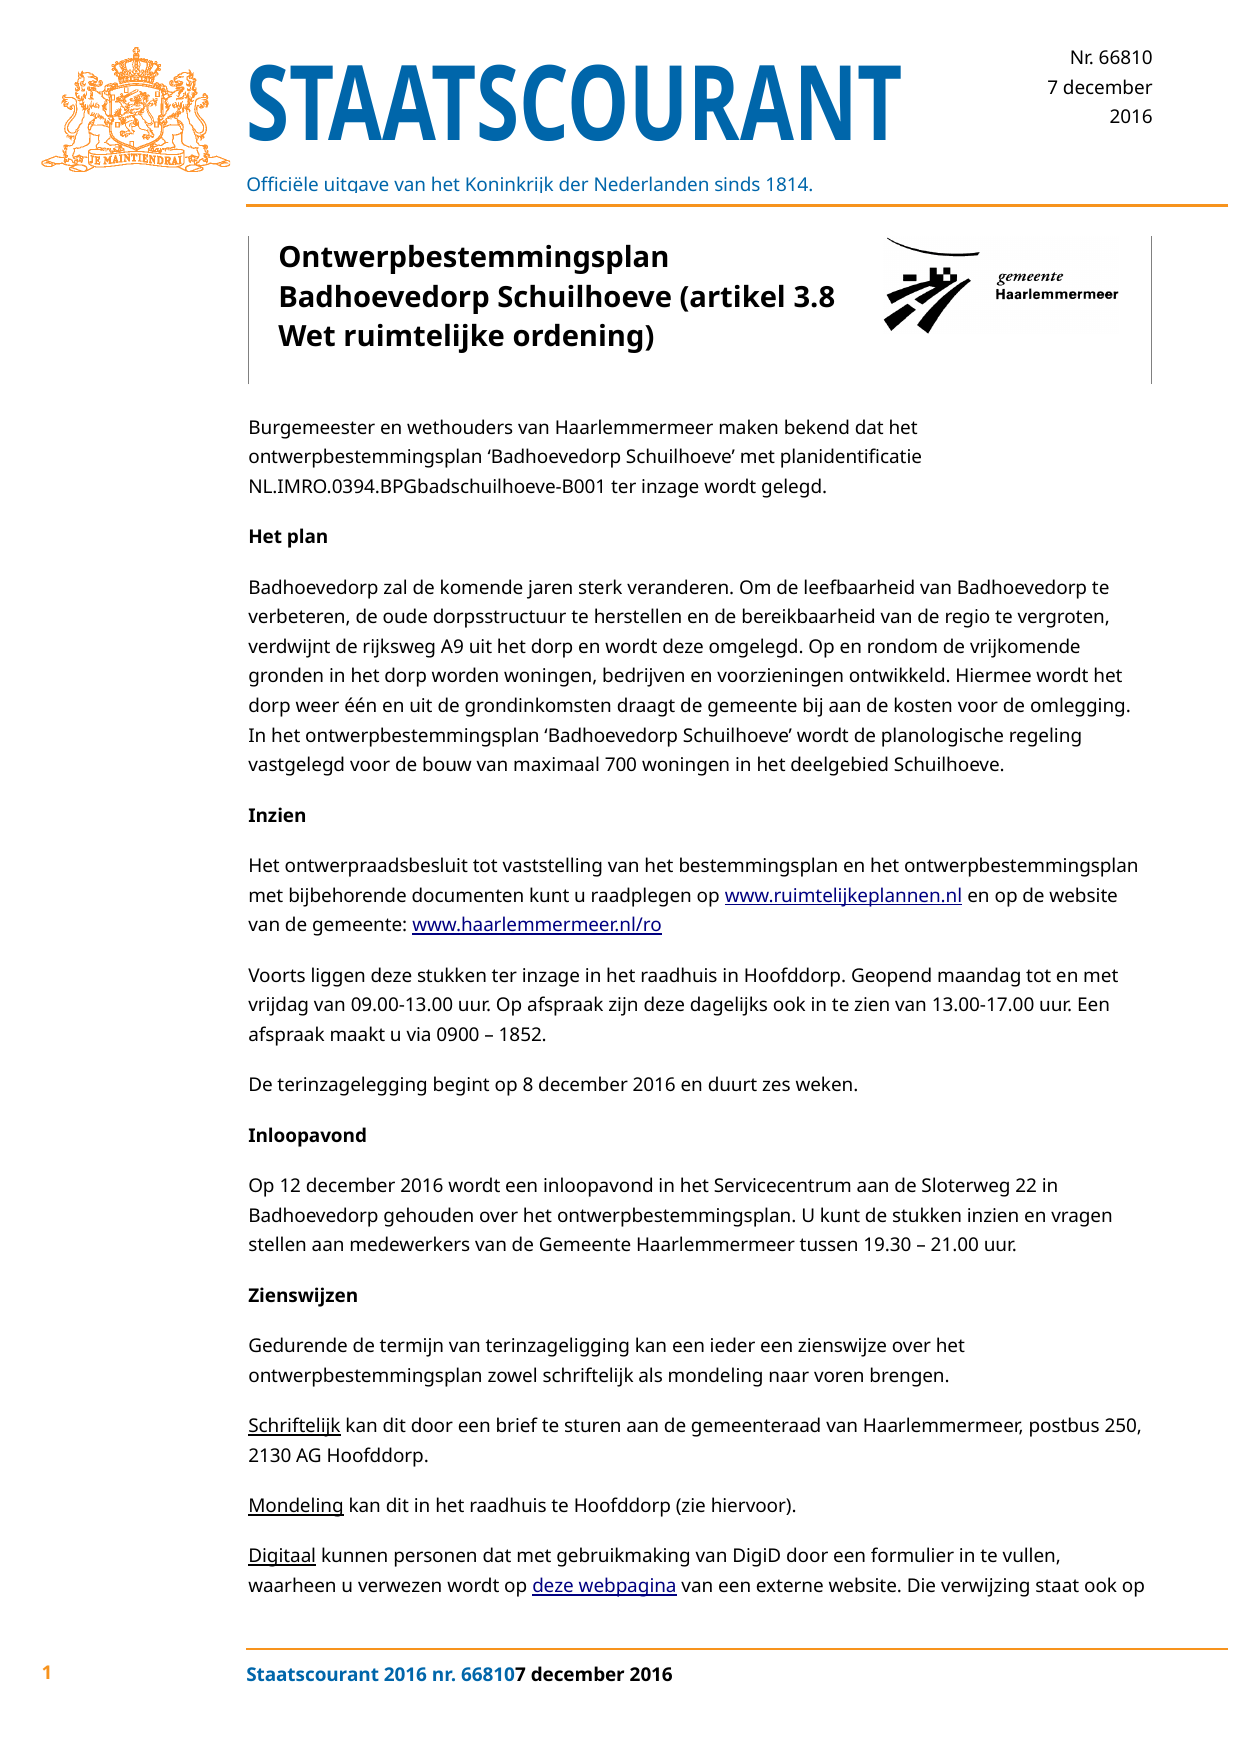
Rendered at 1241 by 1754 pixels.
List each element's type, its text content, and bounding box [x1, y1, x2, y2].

text De terinzagelegging begint op 8 december 2016 en duurt zes weken. [248, 1071, 1152, 1097]
text Inloopavond [248, 1122, 1152, 1148]
text Burgemeester en wethouders van Haarlemmermeer maken bekend dat het ontwerpbestemmingsplan ‘Badhoevedorp Schuilhoeve’ met planidentificatie NL.IMRO.0394.BPGbadschuilhoeve-B001 ter inzage wordt gelegd. [248, 414, 1152, 499]
text Het plan [248, 523, 1152, 549]
text Inzien [248, 802, 1152, 828]
text Schriftelijk kan dit door een brief te sturen aan de gemeenteraad van Haarlemmermeer, postbus 250, 2130 AG Hoofddorp. [248, 1412, 1152, 1468]
text Zienswijzen [248, 1282, 1152, 1308]
text Het ontwerpraadsbesluit tot vaststelling van het bestemmingsplan en het ontwerpbestemmingsplan met bijbehorende documenten kunt u raadplegen op www.ruimtelijkeplannen.nl en op de website van de gemeente: www.haarlemmermeer.nl/ro [248, 852, 1152, 937]
picture [41, 47, 231, 172]
text Voorts liggen deze stukken ter inzage in het raadhuis in Hoofddorp. Geopend maandag tot en met vrijdag van 09.00-13.00 uur. Op afspraak zijn deze dagelijks ook in te zien van 13.00-17.00 uur. Een afspraak maakt u via 0900 – 1852. [248, 962, 1152, 1047]
text Digitaal kunnen personen dat met gebruikmaking van DigiD door een formulier in te vullen, waarheen u verwezen wordt op deze webpagina van een externe website. Die verwijzing staat ook op [248, 1543, 1152, 1598]
table_header Ontwerpbestemmingsplan Badhoevedorp Schuilhoeve (artikel 3.8 Wet ruimtelijke ordening) [249, 236, 850, 384]
text Badhoevedorp zal de komende jaren sterk veranderen. Om de leefbaarheid van Badhoevedorp te verbeteren, de oude dorpsstructuur te herstellen en de bereikbaarheid van de regio te vergroten, verdwijnt de rijksweg A9 uit het dorp en wordt deze omgelegd. Op en rondom de vrijkomende gronden in het dorp worden woningen, bedrijven en voorzieningen ontwikkeld. Hiermee wordt het dorp weer één en uit de grondinkomsten draagt de gemeente bij aan de kosten voor de omlegging. In het ontwerpbestemmingsplan ‘Badhoevedorp Schuilhoeve’ wordt de planologische regeling vastgelegd voor de bouw van maximaal 700 woningen in het deelgebied Schuilhoeve. [248, 574, 1152, 777]
text Gedurende de termijn van terinzageligging kan een ieder een zienswijze over het ontwerpbestemmingsplan zowel schriftelijk als mondeling naar voren brengen. [248, 1332, 1152, 1388]
table_header [850, 236, 1151, 384]
text Op 12 december 2016 wordt een inloopavond in het Servicecentrum aan de Sloterweg 22 in Badhoevedorp gehouden over het ontwerpbestemmingsplan. U kunt de stukken inzien en vragen stellen aan medewerkers van de Gemeente Haarlemmermeer tussen 19.30 – 21.00 uur. [248, 1172, 1152, 1257]
text Mondeling kan dit in het raadhuis te Hoofddorp (zie hiervoor). [248, 1492, 1152, 1518]
picture [882, 236, 1119, 334]
